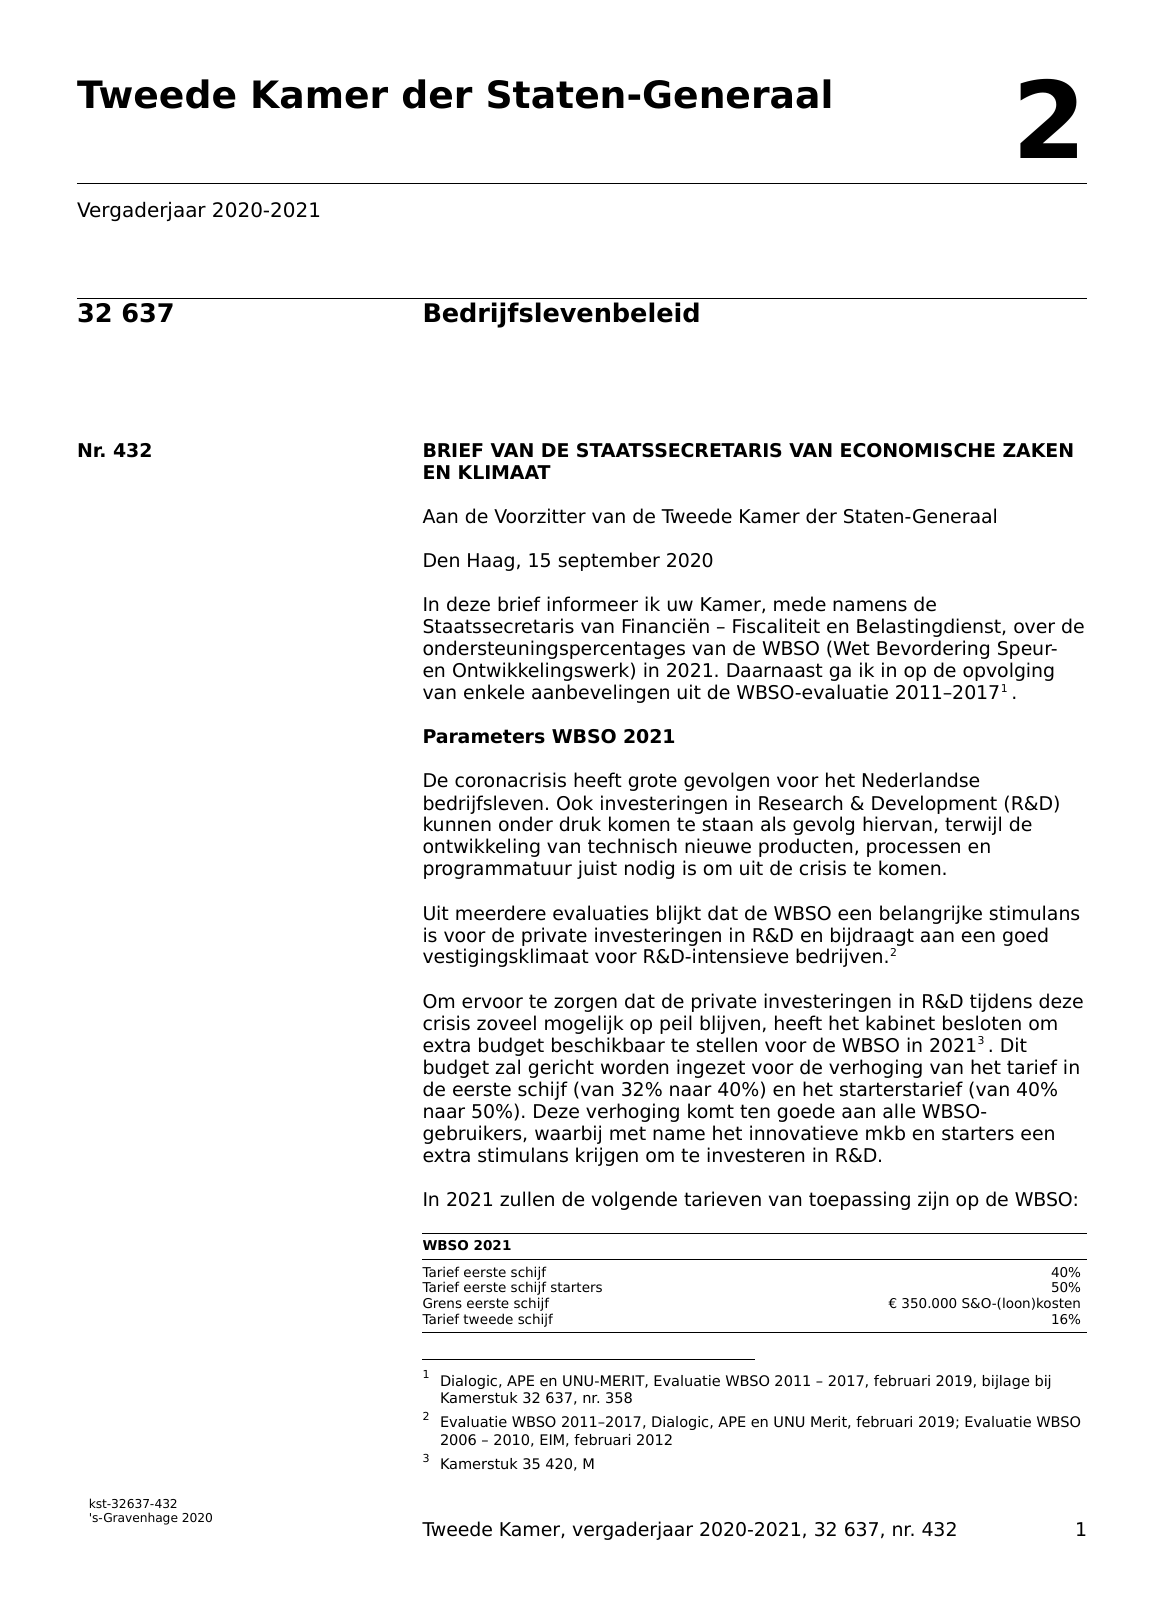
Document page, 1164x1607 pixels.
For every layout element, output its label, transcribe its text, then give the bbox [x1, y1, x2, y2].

table_cell € 350.000 S&O-(loon)kosten [754, 1296, 1087, 1312]
subtitle 32 637 Bedrijfslevenbeleid [77, 299, 1087, 329]
text In deze brief informeer ik uw Kamer, mede namens de Staatssecretaris van Financiën – Fiscaliteit en Belastingdienst, over de ondersteuningspercentages van de WBSO (Wet Bevordering Speur- en Ontwikkelingswerk) in 2021. Daarnaast ga ik in op de opvolging van enkele aanbevelingen uit de WBSO-evaluatie 2011–2017. [422, 594, 1087, 704]
table_header WBSO 2021 [422, 1234, 1087, 1259]
text Aan de Voorzitter van de Tweede Kamer der Staten-Generaal [422, 506, 1087, 528]
table_cell 50% [754, 1280, 1087, 1296]
text Evaluatie WBSO 2011–2017, Dialogic, APE en UNU Merit, februari 2019; Evaluatie WBSO 2006 – 2010, EIM, februari 2012 [422, 1410, 1087, 1449]
text Kamerstuk 35 420, M [422, 1452, 1087, 1474]
table_header Tweede Kamer der Staten-Generaal [77, 59, 886, 183]
table_cell Vergaderjaar 2020-2021 [77, 184, 1087, 298]
text Den Haag, 15 september 2020 [422, 550, 1087, 572]
table_cell Grens eerste schijf [422, 1296, 754, 1312]
subtitle Nr. 432 BRIEF VAN DE STAATSSECRETARIS VAN ECONOMISCHE ZAKEN EN KLIMAAT [77, 440, 1087, 484]
text In 2021 zullen de volgende tarieven van toepassing zijn op de WBSO: [422, 1189, 1087, 1211]
table_cell Tarief eerste schijf starters [422, 1280, 754, 1296]
text Dialogic, APE en UNU-MERIT, Evaluatie WBSO 2011 – 2017, februari 2019, bijlage bij Kamerstuk 32 637, nr. 358 [422, 1368, 1087, 1407]
text De coronacrisis heeft grote gevolgen voor het Nederlandse bedrijfsleven. Ook investeringen in Research & Development (R&D) kunnen onder druk komen te staan als gevolg hiervan, terwijl de ontwikkeling van technisch nieuwe producten, processen en programmatuur juist nodig is om uit de crisis te komen. [422, 770, 1087, 880]
table_header 2 [886, 59, 1087, 183]
text Uit meerdere evaluaties blijkt dat de WBSO een belangrijke stimulans is voor de private investeringen in R&D en bijdraagt aan een goed vestigingsklimaat voor R&D-intensieve bedrijven. [422, 902, 1087, 968]
table_cell Tarief tweede schijf [422, 1312, 754, 1332]
text Om ervoor te zorgen dat de private investeringen in R&D tijdens deze crisis zoveel mogelijk op peil blijven, heeft het kabinet besloten om extra budget beschikbaar te stellen voor de WBSO in 2021. Dit budget zal gericht worden ingezet voor de verhoging van het tarief in de eerste schijf (van 32% naar 40%) en het starterstarief (van 40% naar 50%). Deze verhoging komt ten goede aan alle WBSO-gebruikers, waarbij met name het innovatieve mkb en starters een extra stimulans krijgen om te investeren in R&D. [422, 991, 1087, 1166]
subtitle Parameters WBSO 2021 [422, 726, 1087, 748]
table_cell 16% [754, 1312, 1087, 1332]
text kst-32637-432 [88, 1497, 323, 1511]
text 's-Gravenhage 2020 [88, 1511, 323, 1525]
table_cell 40% [754, 1260, 1087, 1280]
table_cell Tarief eerste schijf [422, 1260, 754, 1280]
